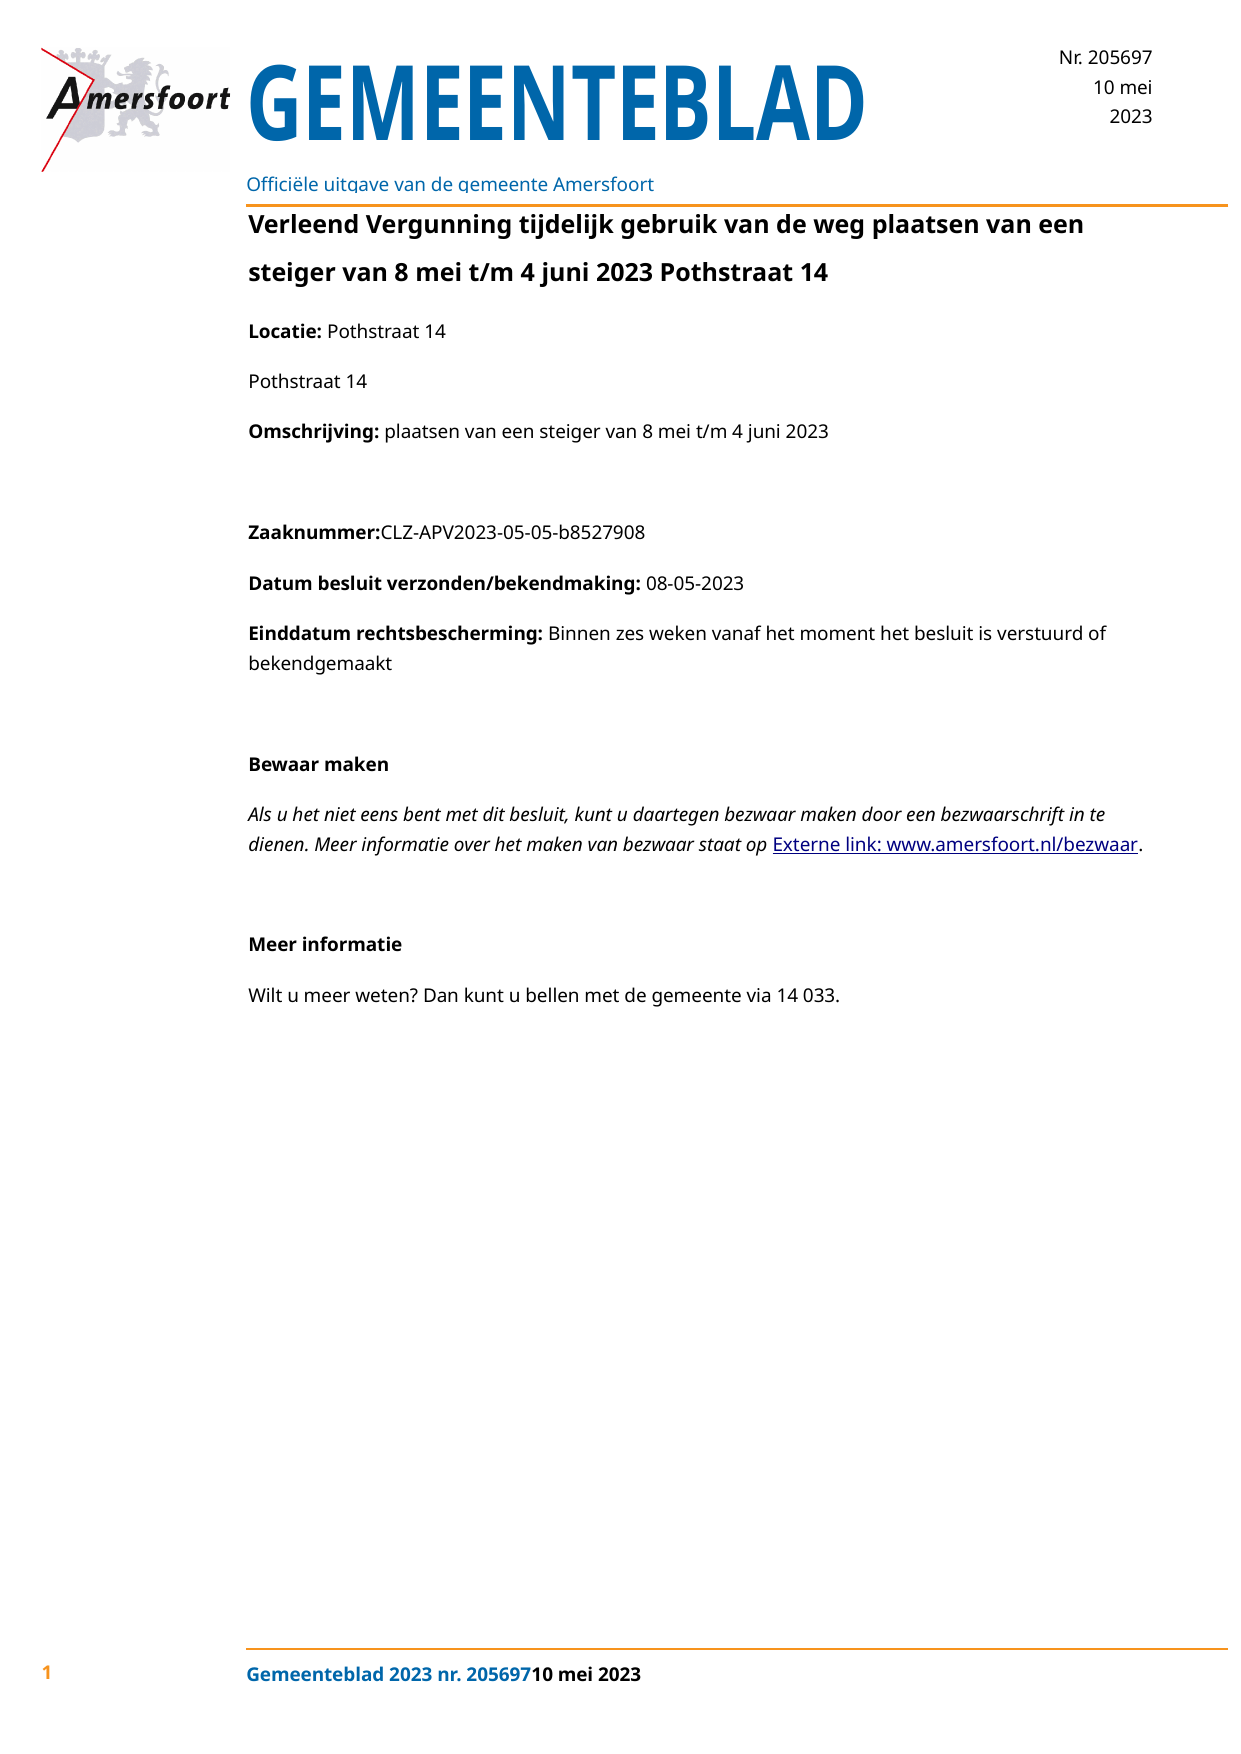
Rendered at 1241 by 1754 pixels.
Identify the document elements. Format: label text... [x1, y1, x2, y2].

text Zaaknummer:CLZ-APV2023-05-05-b8527908 [248, 519, 1152, 545]
text Verleend Vergunning tijdelijk gebruik van de weg plaatsen van een steiger van 8 mei t/m 4 juni 2023 Pothstraat 14 [248, 207, 1152, 288]
text Datum besluit verzonden/bekendmaking: 08-05-2023 [248, 570, 1152, 596]
text Meer informatie [248, 932, 1152, 957]
text Als u het niet eens bent met dit besluit, kunt u daartegen bezwaar maken door een bezwaarschrift in te dienen. Meer informatie over het maken van bezwaar staat op Externe link: www.amersfoort.nl/bezwaar. [248, 801, 1152, 857]
text Pothstraat 14 [248, 368, 1152, 394]
text Locatie: Pothstraat 14 [248, 318, 1152, 344]
picture [41, 47, 231, 172]
text Omschrijving: plaatsen van een steiger van 8 mei t/m 4 juni 2023 [248, 419, 1152, 444]
text Einddatum rechtsbescherming: Binnen zes weken vanaf het moment het besluit is verstuurd of bekendgemaakt [248, 620, 1152, 676]
text Wilt u meer weten? Dan kunt u bellen met de gemeente via 14 033. [248, 982, 1152, 1008]
text Bewaar maken [248, 751, 1152, 777]
